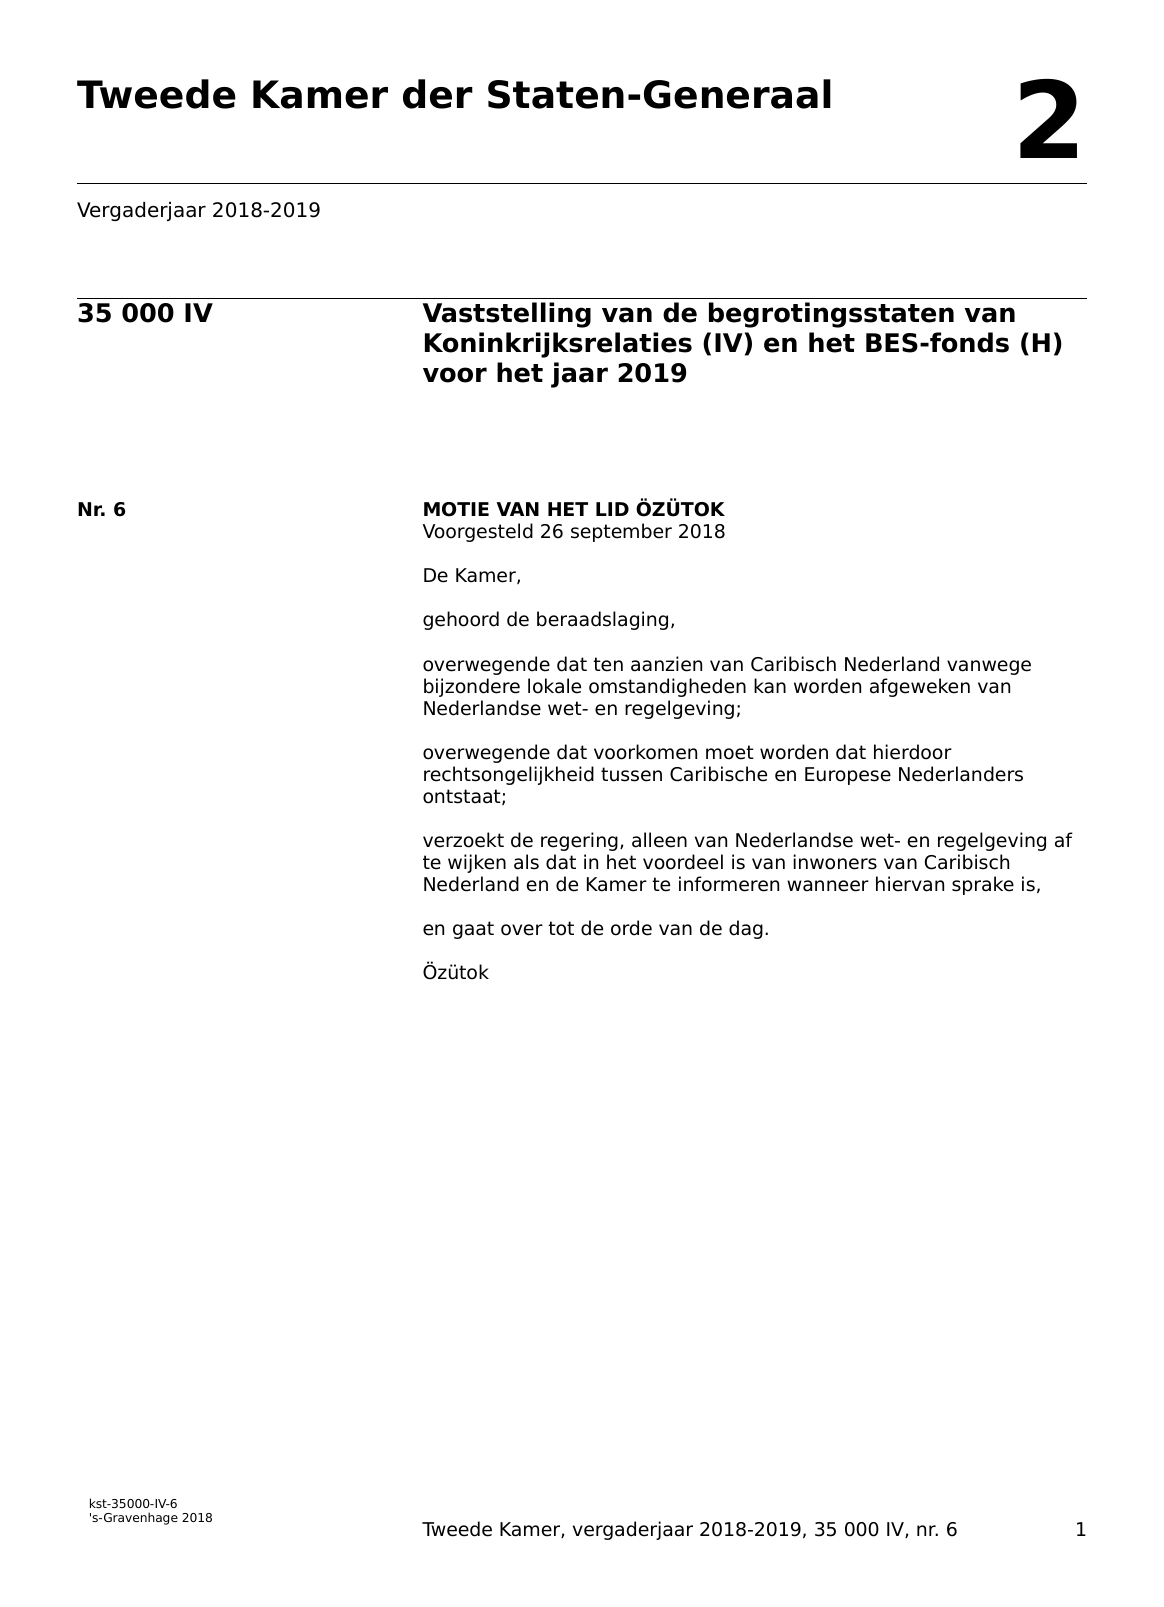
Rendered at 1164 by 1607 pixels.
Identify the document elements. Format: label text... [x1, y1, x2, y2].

text Özütok [422, 962, 1087, 984]
text De Kamer, [422, 565, 1087, 587]
text gehoord de beraadslaging, [422, 609, 1087, 631]
text 's-Gravenhage 2018 [88, 1511, 323, 1525]
table_cell Vergaderjaar 2018-2019 [77, 184, 1087, 298]
table_header Tweede Kamer der Staten-Generaal [77, 59, 886, 183]
text kst-35000-IV-6 [88, 1497, 323, 1511]
table_header 2 [886, 59, 1087, 183]
text en gaat over tot de orde van de dag. [422, 918, 1087, 940]
subtitle Nr. 6 MOTIE VAN HET LID ÖZÜTOK [77, 499, 1087, 521]
text verzoekt de regering, alleen van Nederlandse wet- en regelgeving af te wijken als dat in het voordeel is van inwoners van Caribisch Nederland en de Kamer te informeren wanneer hiervan sprake is, [422, 830, 1087, 896]
subtitle 35 000 IV Vaststelling van de begrotingsstaten van Koninkrijksrelaties (IV) en het BES-fonds (H) voor het jaar 2019 [77, 299, 1087, 388]
text overwegende dat voorkomen moet worden dat hierdoor rechtsongelijkheid tussen Caribische en Europese Nederlanders ontstaat; [422, 742, 1087, 808]
text overwegende dat ten aanzien van Caribisch Nederland vanwege bijzondere lokale omstandigheden kan worden afgeweken van Nederlandse wet- en regelgeving; [422, 653, 1087, 719]
text Voorgesteld 26 september 2018 [422, 521, 1087, 543]
